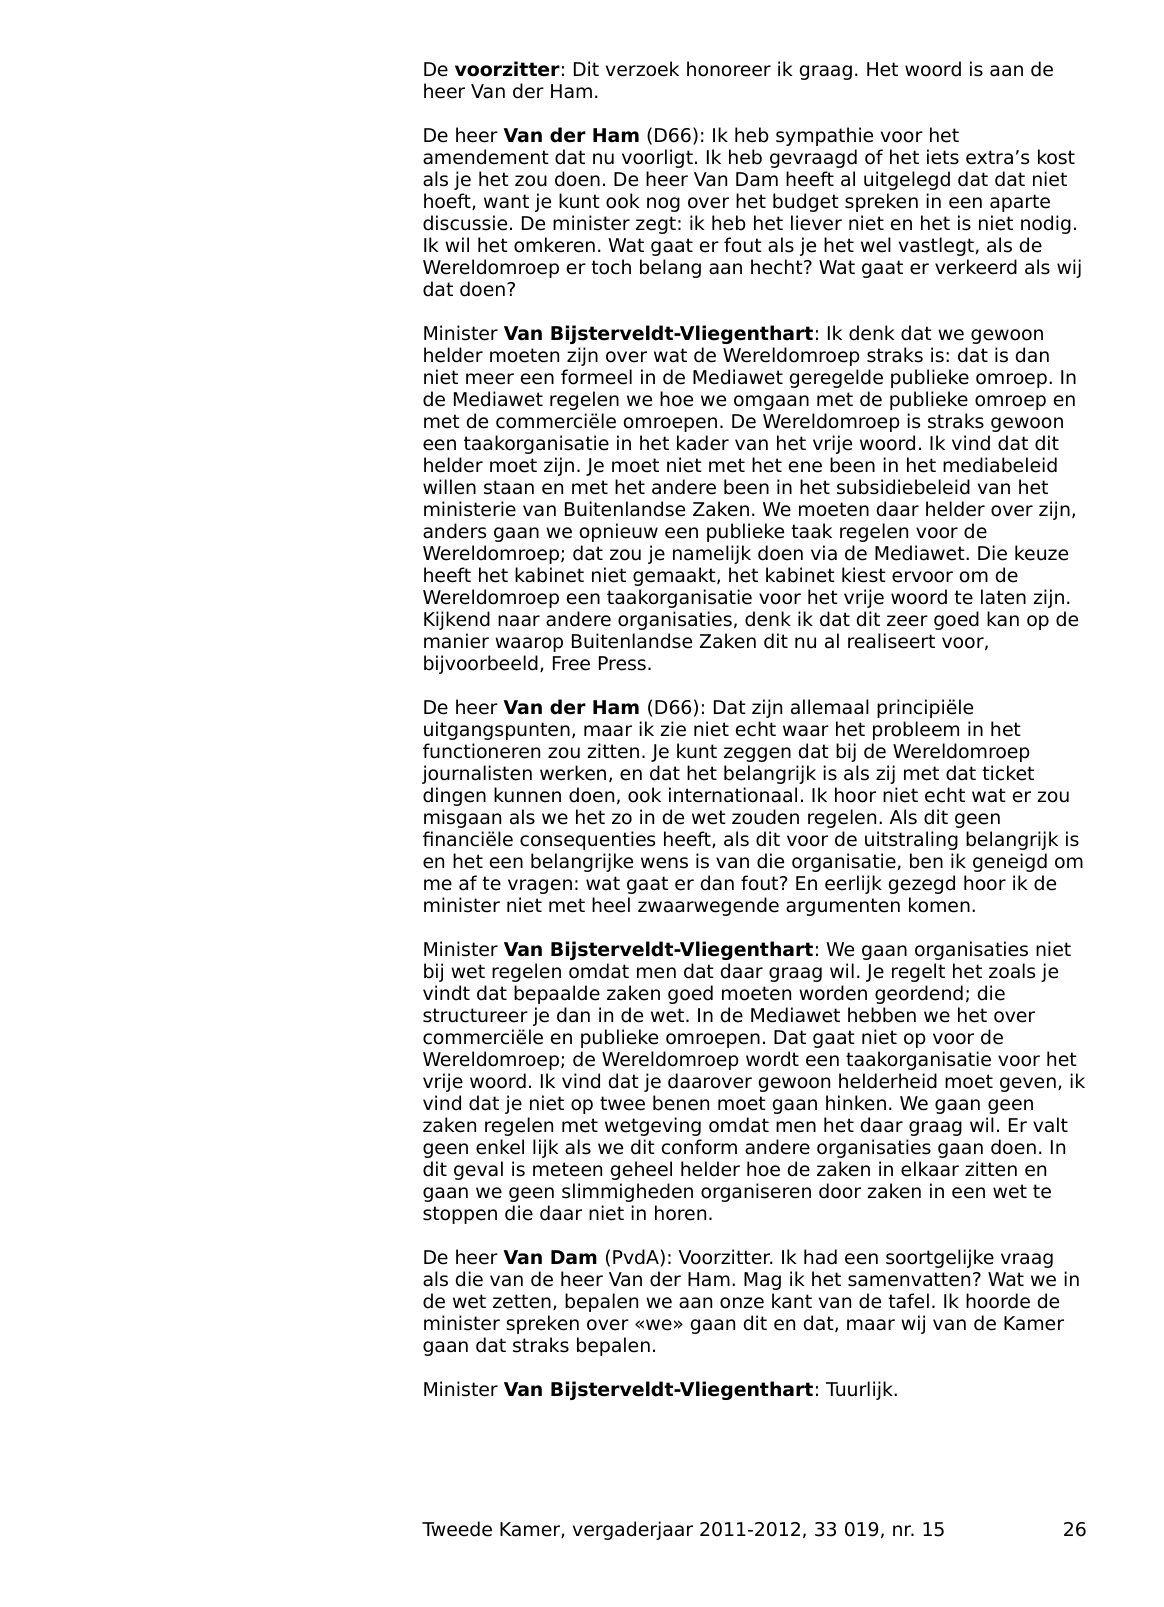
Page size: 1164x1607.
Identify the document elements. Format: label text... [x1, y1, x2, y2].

text De heer Van der Ham (D66): Dat zijn allemaal principiële uitgangspunten, maar ik zie niet echt waar het probleem in het functioneren zou zitten. Je kunt zeggen dat bij de Wereldomroep journalisten werken, en dat het belangrijk is als zij met dat ticket dingen kunnen doen, ook internationaal. Ik hoor niet echt wat er zou misgaan als we het zo in de wet zouden regelen. Als dit geen financiële consequenties heeft, als dit voor de uitstraling belangrijk is en het een belangrijke wens is van die organisatie, ben ik geneigd om me af te vragen: wat gaat er dan fout? En eerlijk gezegd hoor ik de minister niet met heel zwaarwegende argumenten komen. [422, 697, 1087, 917]
text De voorzitter: Dit verzoek honoreer ik graag. Het woord is aan de heer Van der Ham. [422, 59, 1087, 103]
text De heer Van der Ham (D66): Ik heb sympathie voor het amendement dat nu voorligt. Ik heb gevraagd of het iets extra’s kost als je het zou doen. De heer Van Dam heeft al uitgelegd dat dat niet hoeft, want je kunt ook nog over het budget spreken in een aparte discussie. De minister zegt: ik heb het liever niet en het is niet nodig. Ik wil het omkeren. Wat gaat er fout als je het wel vastlegt, als de Wereldomroep er toch belang aan hecht? Wat gaat er verkeerd als wij dat doen? [422, 125, 1087, 301]
text Minister Van Bijsterveldt-Vliegenthart: Tuurlijk. [422, 1379, 1087, 1401]
text Minister Van Bijsterveldt-Vliegenthart: Ik denk dat we gewoon helder moeten zijn over wat de Wereldomroep straks is: dat is dan niet meer een formeel in de Mediawet geregelde publieke omroep. In de Mediawet regelen we hoe we omgaan met de publieke omroep en met de commerciële omroepen. De Wereldomroep is straks gewoon een taakorganisatie in het kader van het vrije woord. Ik vind dat dit helder moet zijn. Je moet niet met het ene been in het mediabeleid willen staan en met het andere been in het subsidiebeleid van het ministerie van Buitenlandse Zaken. We moeten daar helder over zijn, anders gaan we opnieuw een publieke taak regelen voor de Wereldomroep; dat zou je namelijk doen via de Mediawet. Die keuze heeft het kabinet niet gemaakt, het kabinet kiest ervoor om de Wereldomroep een taakorganisatie voor het vrije woord te laten zijn. Kijkend naar andere organisaties, denk ik dat dit zeer goed kan op de manier waarop Buitenlandse Zaken dit nu al realiseert voor, bijvoorbeeld, Free Press. [422, 323, 1087, 675]
text Minister Van Bijsterveldt-Vliegenthart: We gaan organisaties niet bij wet regelen omdat men dat daar graag wil. Je regelt het zoals je vindt dat bepaalde zaken goed moeten worden geordend; die structureer je dan in de wet. In de Mediawet hebben we het over commerciële en publieke omroepen. Dat gaat niet op voor de Wereldomroep; de Wereldomroep wordt een taakorganisatie voor het vrije woord. Ik vind dat je daarover gewoon helderheid moet geven, ik vind dat je niet op twee benen moet gaan hinken. We gaan geen zaken regelen met wetgeving omdat men het daar graag wil. Er valt geen enkel lijk als we dit conform andere organisaties gaan doen. In dit geval is meteen geheel helder hoe de zaken in elkaar zitten en gaan we geen slimmigheden organiseren door zaken in een wet te stoppen die daar niet in horen. [422, 939, 1087, 1225]
text De heer Van Dam (PvdA): Voorzitter. Ik had een soortgelijke vraag als die van de heer Van der Ham. Mag ik het samenvatten? Wat we in de wet zetten, bepalen we aan onze kant van de tafel. Ik hoorde de minister spreken over «we» gaan dit en dat, maar wij van de Kamer gaan dat straks bepalen. [422, 1247, 1087, 1357]
